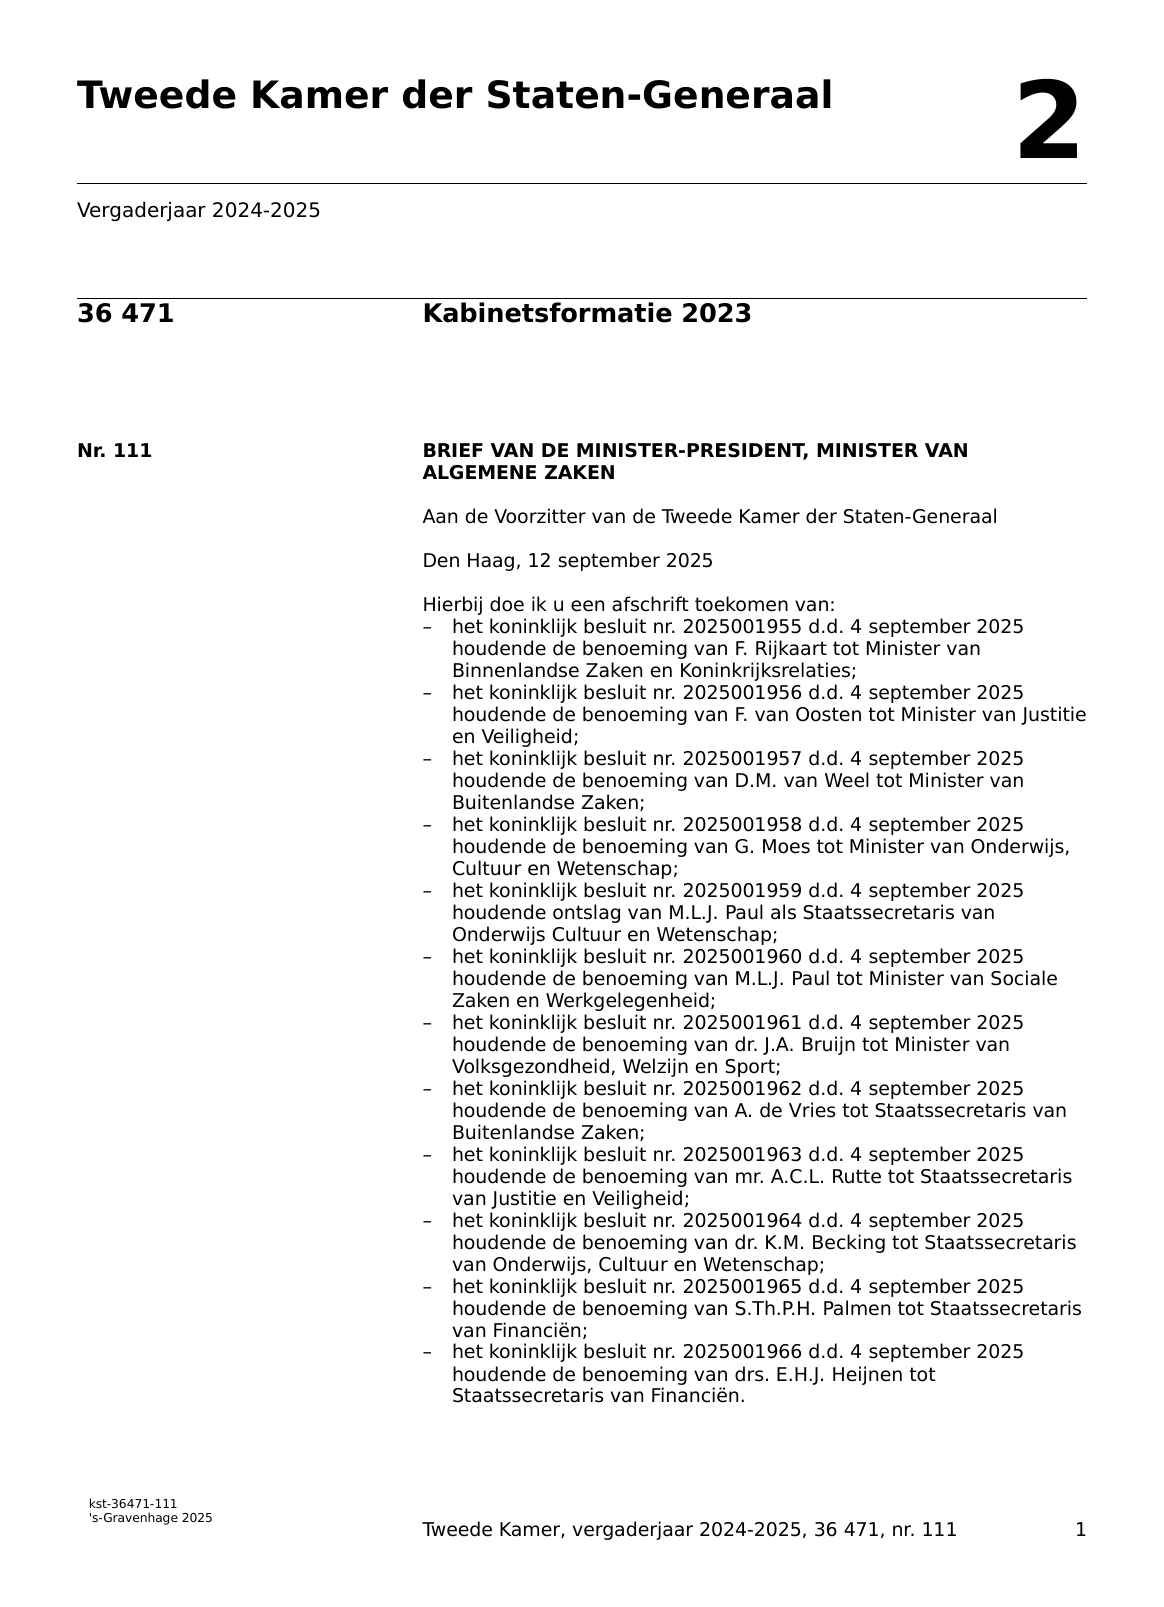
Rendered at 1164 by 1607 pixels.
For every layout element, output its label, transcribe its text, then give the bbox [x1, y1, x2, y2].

text – het koninklijk besluit nr. 2025001958 d.d. 4 september 2025 houdende de benoeming van G. Moes tot Minister van Onderwijs, Cultuur en Wetenschap; [422, 814, 1087, 880]
subtitle Nr. 111 BRIEF VAN DE MINISTER-PRESIDENT, MINISTER VAN ALGEMENE ZAKEN [77, 440, 1087, 484]
table_header Tweede Kamer der Staten-Generaal [77, 59, 886, 183]
text – het koninklijk besluit nr. 2025001959 d.d. 4 september 2025 houdende ontslag van M.L.J. Paul als Staatssecretaris van Onderwijs Cultuur en Wetenschap; [422, 880, 1087, 946]
subtitle 36 471 Kabinetsformatie 2023 [77, 299, 1087, 329]
text – het koninklijk besluit nr. 2025001960 d.d. 4 september 2025 houdende de benoeming van M.L.J. Paul tot Minister van Sociale Zaken en Werkgelegenheid; [422, 946, 1087, 1012]
text – het koninklijk besluit nr. 2025001965 d.d. 4 september 2025 houdende de benoeming van S.Th.P.H. Palmen tot Staatssecretaris van Financiën; [422, 1276, 1087, 1341]
text – het koninklijk besluit nr. 2025001963 d.d. 4 september 2025 houdende de benoeming van mr. A.C.L. Rutte tot Staatssecretaris van Justitie en Veiligheid; [422, 1144, 1087, 1209]
table_cell Vergaderjaar 2024-2025 [77, 184, 1087, 298]
text – het koninklijk besluit nr. 2025001964 d.d. 4 september 2025 houdende de benoeming van dr. K.M. Becking tot Staatssecretaris van Onderwijs, Cultuur en Wetenschap; [422, 1209, 1087, 1276]
text – het koninklijk besluit nr. 2025001955 d.d. 4 september 2025 houdende de benoeming van F. Rijkaart tot Minister van Binnenlandse Zaken en Koninkrijksrelaties; [422, 616, 1087, 682]
text – het koninklijk besluit nr. 2025001962 d.d. 4 september 2025 houdende de benoeming van A. de Vries tot Staatssecretaris van Buitenlandse Zaken; [422, 1078, 1087, 1144]
text – het koninklijk besluit nr. 2025001961 d.d. 4 september 2025 houdende de benoeming van dr. J.A. Bruijn tot Minister van Volksgezondheid, Welzijn en Sport; [422, 1012, 1087, 1078]
text Den Haag, 12 september 2025 [422, 550, 1087, 572]
table_header 2 [886, 59, 1087, 183]
text Hierbij doe ik u een afschrift toekomen van: [422, 594, 1087, 616]
text kst-36471-111 [88, 1497, 323, 1511]
text – het koninklijk besluit nr. 2025001957 d.d. 4 september 2025 houdende de benoeming van D.M. van Weel tot Minister van Buitenlandse Zaken; [422, 748, 1087, 814]
text – het koninklijk besluit nr. 2025001966 d.d. 4 september 2025 houdende de benoeming van drs. E.H.J. Heijnen tot Staatssecretaris van Financiën. [422, 1341, 1087, 1407]
text – het koninklijk besluit nr. 2025001956 d.d. 4 september 2025 houdende de benoeming van F. van Oosten tot Minister van Justitie en Veiligheid; [422, 682, 1087, 748]
text 's-Gravenhage 2025 [88, 1511, 323, 1525]
text Aan de Voorzitter van de Tweede Kamer der Staten-Generaal [422, 506, 1087, 528]
